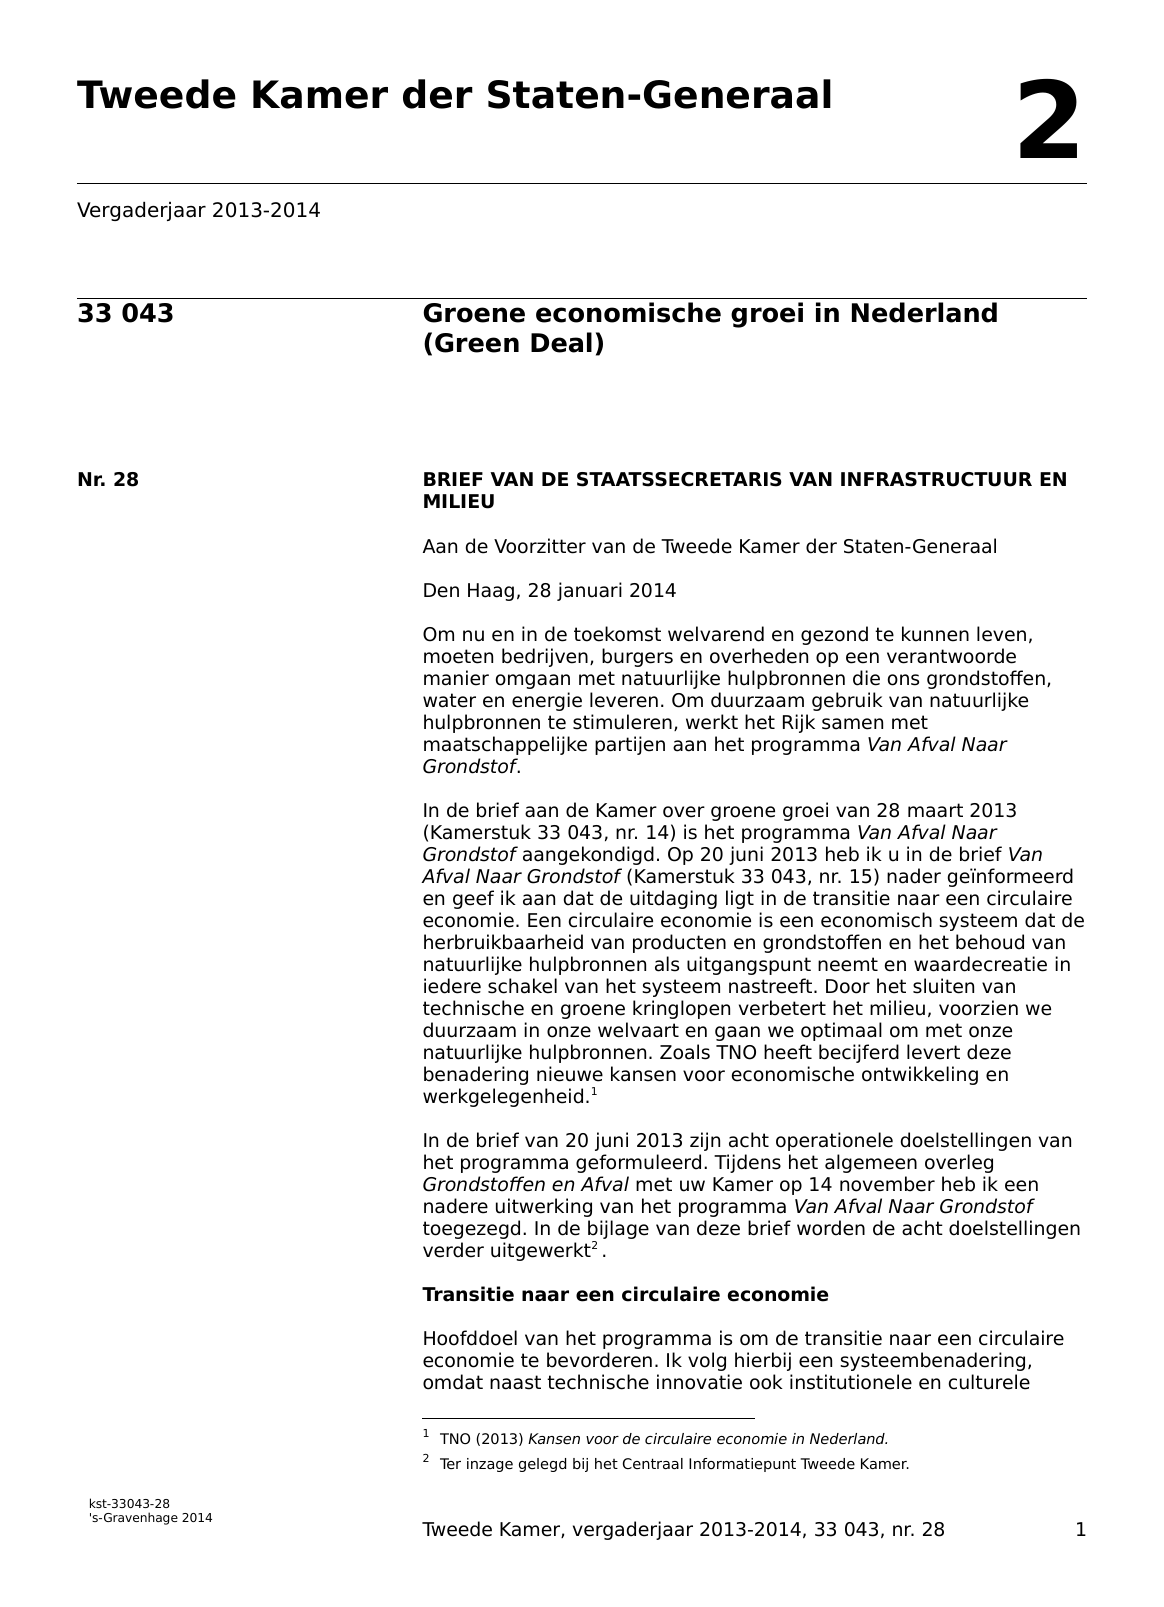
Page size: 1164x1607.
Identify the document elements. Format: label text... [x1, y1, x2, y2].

table_header 2 [886, 59, 1087, 183]
subtitle Nr. 28 BRIEF VAN DE STAATSSECRETARIS VAN INFRASTRUCTUUR EN MILIEU [77, 469, 1087, 513]
text Den Haag, 28 januari 2014 [422, 580, 1087, 602]
subtitle 33 043 Groene economische groei in Nederland (Green Deal) [77, 299, 1087, 358]
subtitle Transitie naar een circulaire economie [422, 1284, 1087, 1306]
table_cell Vergaderjaar 2013-2014 [77, 184, 1087, 298]
text Aan de Voorzitter van de Tweede Kamer der Staten-Generaal [422, 536, 1087, 557]
table_header Tweede Kamer der Staten-Generaal [77, 59, 886, 183]
text In de brief van 20 juni 2013 zijn acht operationele doelstellingen van het programma geformuleerd. Tijdens het algemeen overleg Grondstoffen en Afval met uw Kamer op 14 november heb ik een nadere uitwerking van het programma Van Afval Naar Grondstof toegezegd. In de bijlage van deze brief worden de acht doelstellingen verder uitgewerkt. [422, 1130, 1087, 1262]
text Ter inzage gelegd bij het Centraal Informatiepunt Tweede Kamer. [422, 1452, 1087, 1474]
text kst-33043-28 [88, 1497, 323, 1511]
text TNO (2013) Kansen voor de circulaire economie in Nederland. [422, 1427, 1087, 1449]
text Om nu en in de toekomst welvarend en gezond te kunnen leven, moeten bedrijven, burgers en overheden op een verantwoorde manier omgaan met natuurlijke hulpbronnen die ons grondstoffen, water en energie leveren. Om duurzaam gebruik van natuurlijke hulpbronnen te stimuleren, werkt het Rijk samen met maatschappelijke partijen aan het programma Van Afval Naar Grondstof. [422, 624, 1087, 778]
text In de brief aan de Kamer over groene groei van 28 maart 2013 (Kamerstuk 33 043, nr. 14) is het programma Van Afval Naar Grondstof aangekondigd. Op 20 juni 2013 heb ik u in de brief Van Afval Naar Grondstof (Kamerstuk 33 043, nr. 15) nader geïnformeerd en geef ik aan dat de uitdaging ligt in de transitie naar een circulaire economie. Een circulaire economie is een economisch systeem dat de herbruikbaarheid van producten en grondstoffen en het behoud van natuurlijke hulpbronnen als uitgangspunt neemt en waardecreatie in iedere schakel van het systeem nastreeft. Door het sluiten van technische en groene kringlopen verbetert het milieu, voorzien we duurzaam in onze welvaart en gaan we optimaal om met onze natuurlijke hulpbronnen. Zoals TNO heeft becijferd levert deze benadering nieuwe kansen voor economische ontwikkeling en werkgelegenheid. [422, 800, 1087, 1108]
text Hoofddoel van het programma is om de transitie naar een circulaire economie te bevorderen. Ik volg hierbij een systeembenadering, omdat naast technische innovatie ook institutionele en culturele [422, 1328, 1087, 1394]
text 's-Gravenhage 2014 [88, 1511, 323, 1525]
